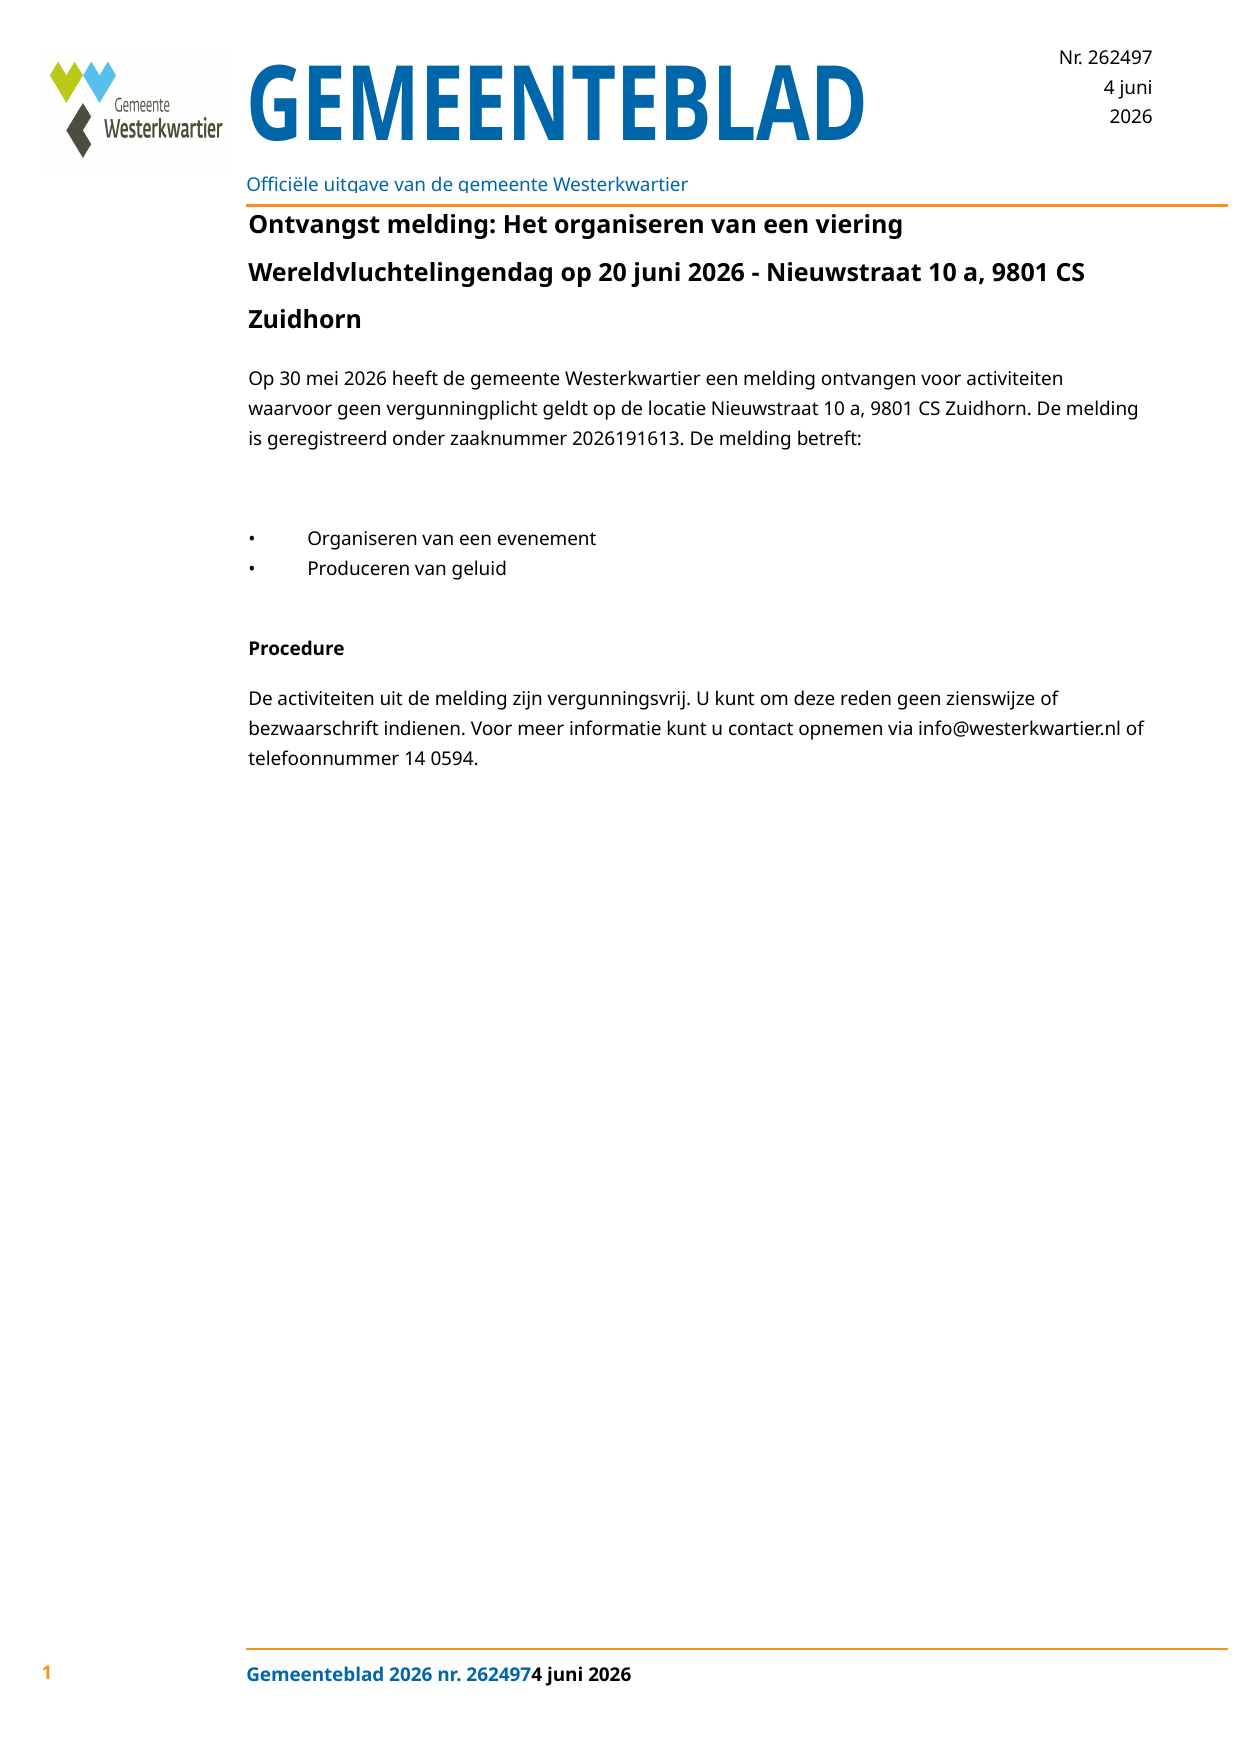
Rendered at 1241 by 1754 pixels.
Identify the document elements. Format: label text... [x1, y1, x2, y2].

text Procedure [248, 635, 1152, 661]
list Organiseren van een evenement [248, 526, 1152, 551]
text Ontvangst melding: Het organiseren van een viering Wereldvluchtelingendag op 20 juni 2026 - Nieuwstraat 10 a, 9801 CS Zuidhorn [248, 207, 1152, 336]
picture [41, 47, 231, 172]
list Produceren van geluid [248, 555, 1152, 581]
text De activiteiten uit de melding zijn vergunningsvrij. U kunt om deze reden geen zienswijze of bezwaarschrift indienen. Voor meer informatie kunt u contact opnemen via info@westerkwartier.nl of telefoonnummer 14 0594. [248, 686, 1152, 770]
text Op 30 mei 2026 heeft de gemeente Westerkwartier een melding ontvangen voor activiteiten waarvoor geen vergunningplicht geldt op de locatie Nieuwstraat 10 a, 9801 CS Zuidhorn. De melding is geregistreerd onder zaaknummer 2026191613. De melding betreft: [248, 366, 1152, 450]
